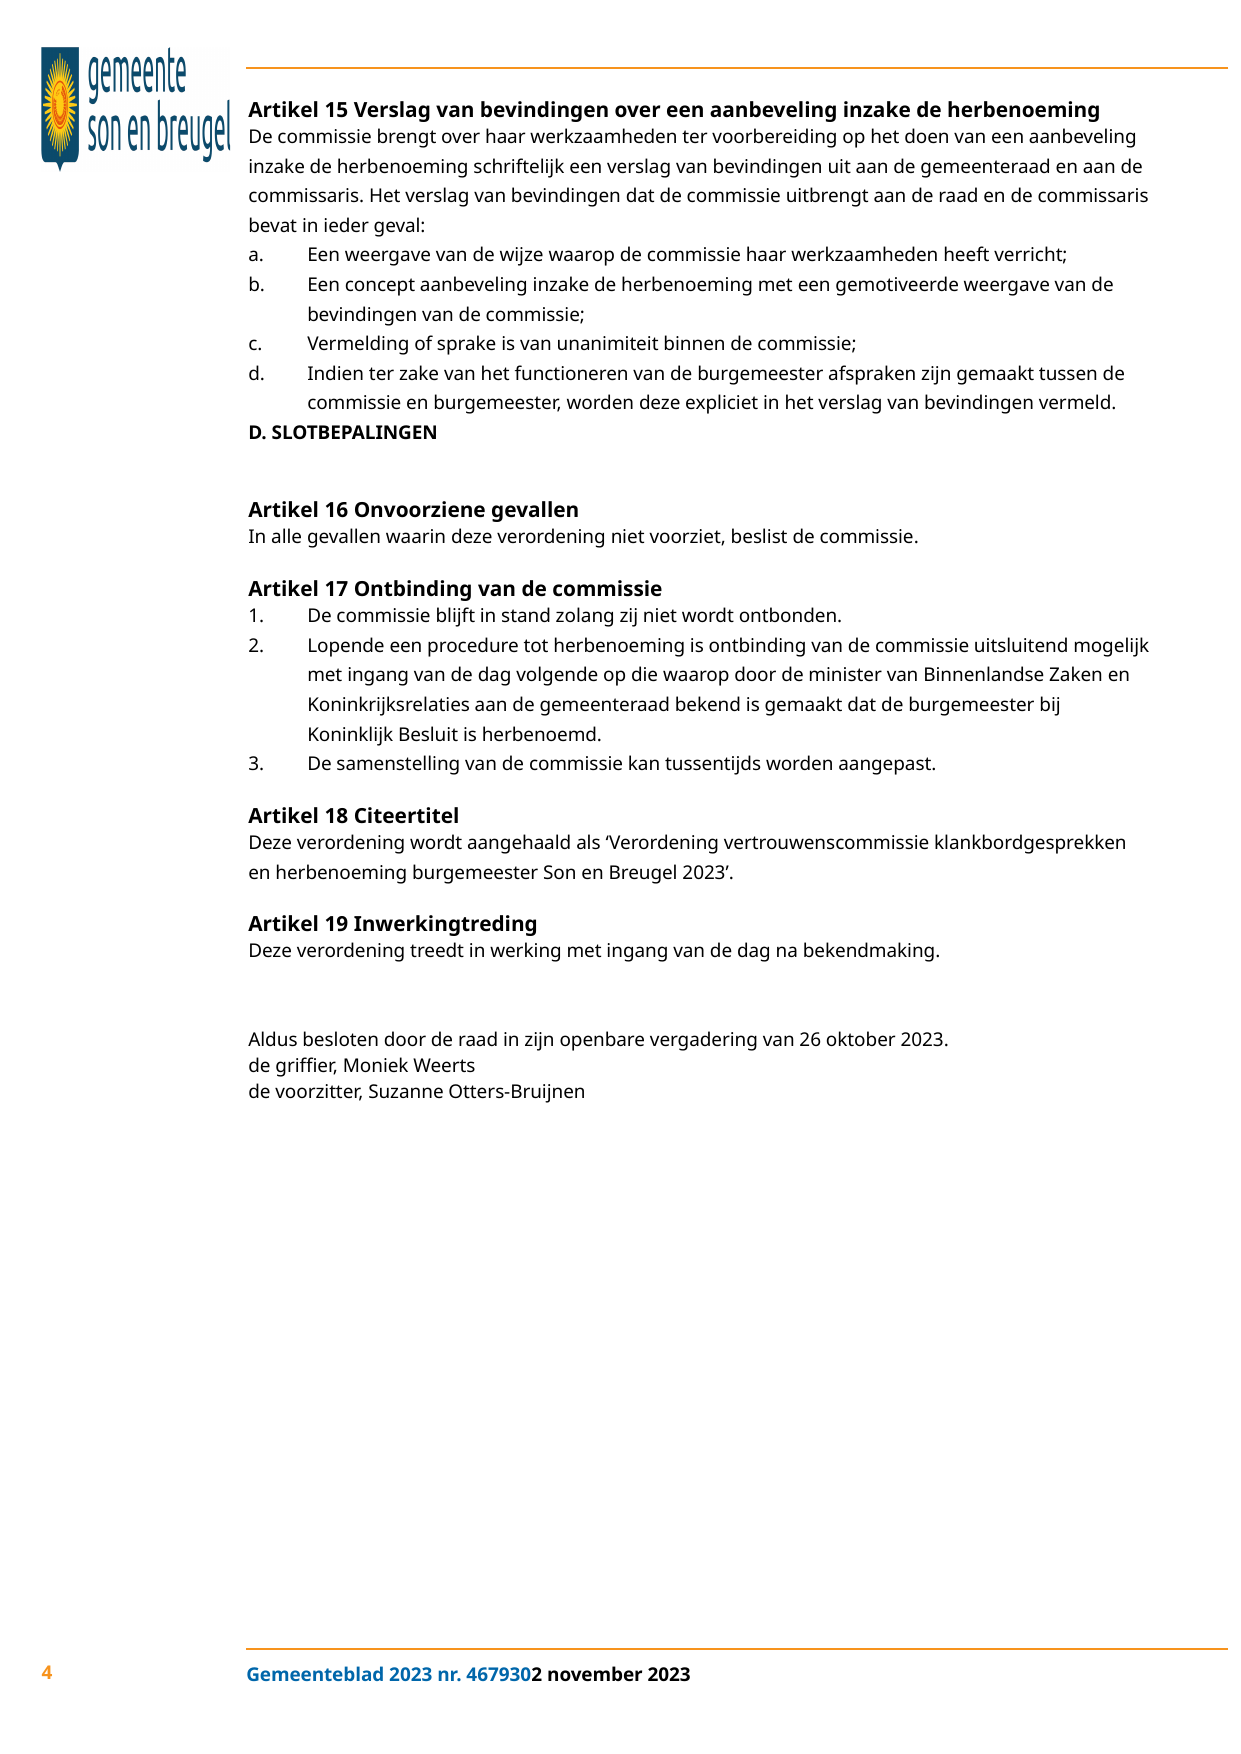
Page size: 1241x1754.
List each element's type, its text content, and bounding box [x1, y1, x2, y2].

text Deze verordening treedt in werking met ingang van de dag na bekendmaking. [248, 938, 1152, 963]
text Artikel 19 Inwerkingtreding [248, 909, 1152, 938]
text De commissie brengt over haar werkzaamheden ter voorbereiding op het doen van een aanbeveling inzake de herbenoeming schriftelijk een verslag van bevindingen uit aan de gemeenteraad en aan de commissaris. Het verslag van bevindingen dat de commissie uitbrengt aan de raad en de commissaris bevat in ieder geval: [248, 123, 1152, 238]
list De commissie blijft in stand zolang zij niet wordt ontbonden. [248, 602, 1152, 628]
text de griffier, Moniek Weerts [248, 1052, 1152, 1078]
list Een concept aanbeveling inzake de herbenoeming met een gemotiveerde weergave van de bevindingen van de commissie; [248, 271, 1152, 326]
text Artikel 16 Onvoorziene gevallen [248, 495, 1152, 524]
text de voorzitter, Suzanne Otters-Bruijnen [248, 1078, 1152, 1104]
text Artikel 15 Verslag van bevindingen over een aanbeveling inzake de herbenoeming [248, 95, 1152, 123]
text In alle gevallen waarin deze verordening niet voorziet, beslist de commissie. [248, 524, 1152, 549]
text D. SLOTBEPALINGEN [248, 419, 1152, 445]
text Artikel 17 Ontbinding van de commissie [248, 574, 1152, 602]
list Lopende een procedure tot herbenoeming is ontbinding van de commissie uitsluitend mogelijk met ingang van de dag volgende op die waarop door de minister van Binnenlandse Zaken en Koninkrijksrelaties aan de gemeenteraad bekend is gemaakt dat de burgemeester bij Koninklijk Besluit is herbenoemd. [248, 632, 1152, 747]
text Artikel 18 Citeertitel [248, 801, 1152, 829]
list Indien ter zake van het functioneren van de burgemeester afspraken zijn gemaakt tussen de commissie en burgemeester, worden deze expliciet in het verslag van bevindingen vermeld. [248, 360, 1152, 415]
list Vermelding of sprake is van unanimiteit binnen de commissie; [248, 330, 1152, 356]
list Een weergave van de wijze waarop de commissie haar werkzaamheden heeft verricht; [248, 242, 1152, 267]
text Deze verordening wordt aangehaald als ‘Verordening vertrouwenscommissie klankbordgesprekken en herbenoeming burgemeester Son en Breugel 2023’. [248, 829, 1152, 884]
text Aldus besloten door de raad in zijn openbare vergadering van 26 oktober 2023. [248, 1026, 1152, 1052]
list De samenstelling van de commissie kan tussentijds worden aangepast. [248, 750, 1152, 776]
picture [41, 47, 231, 172]
